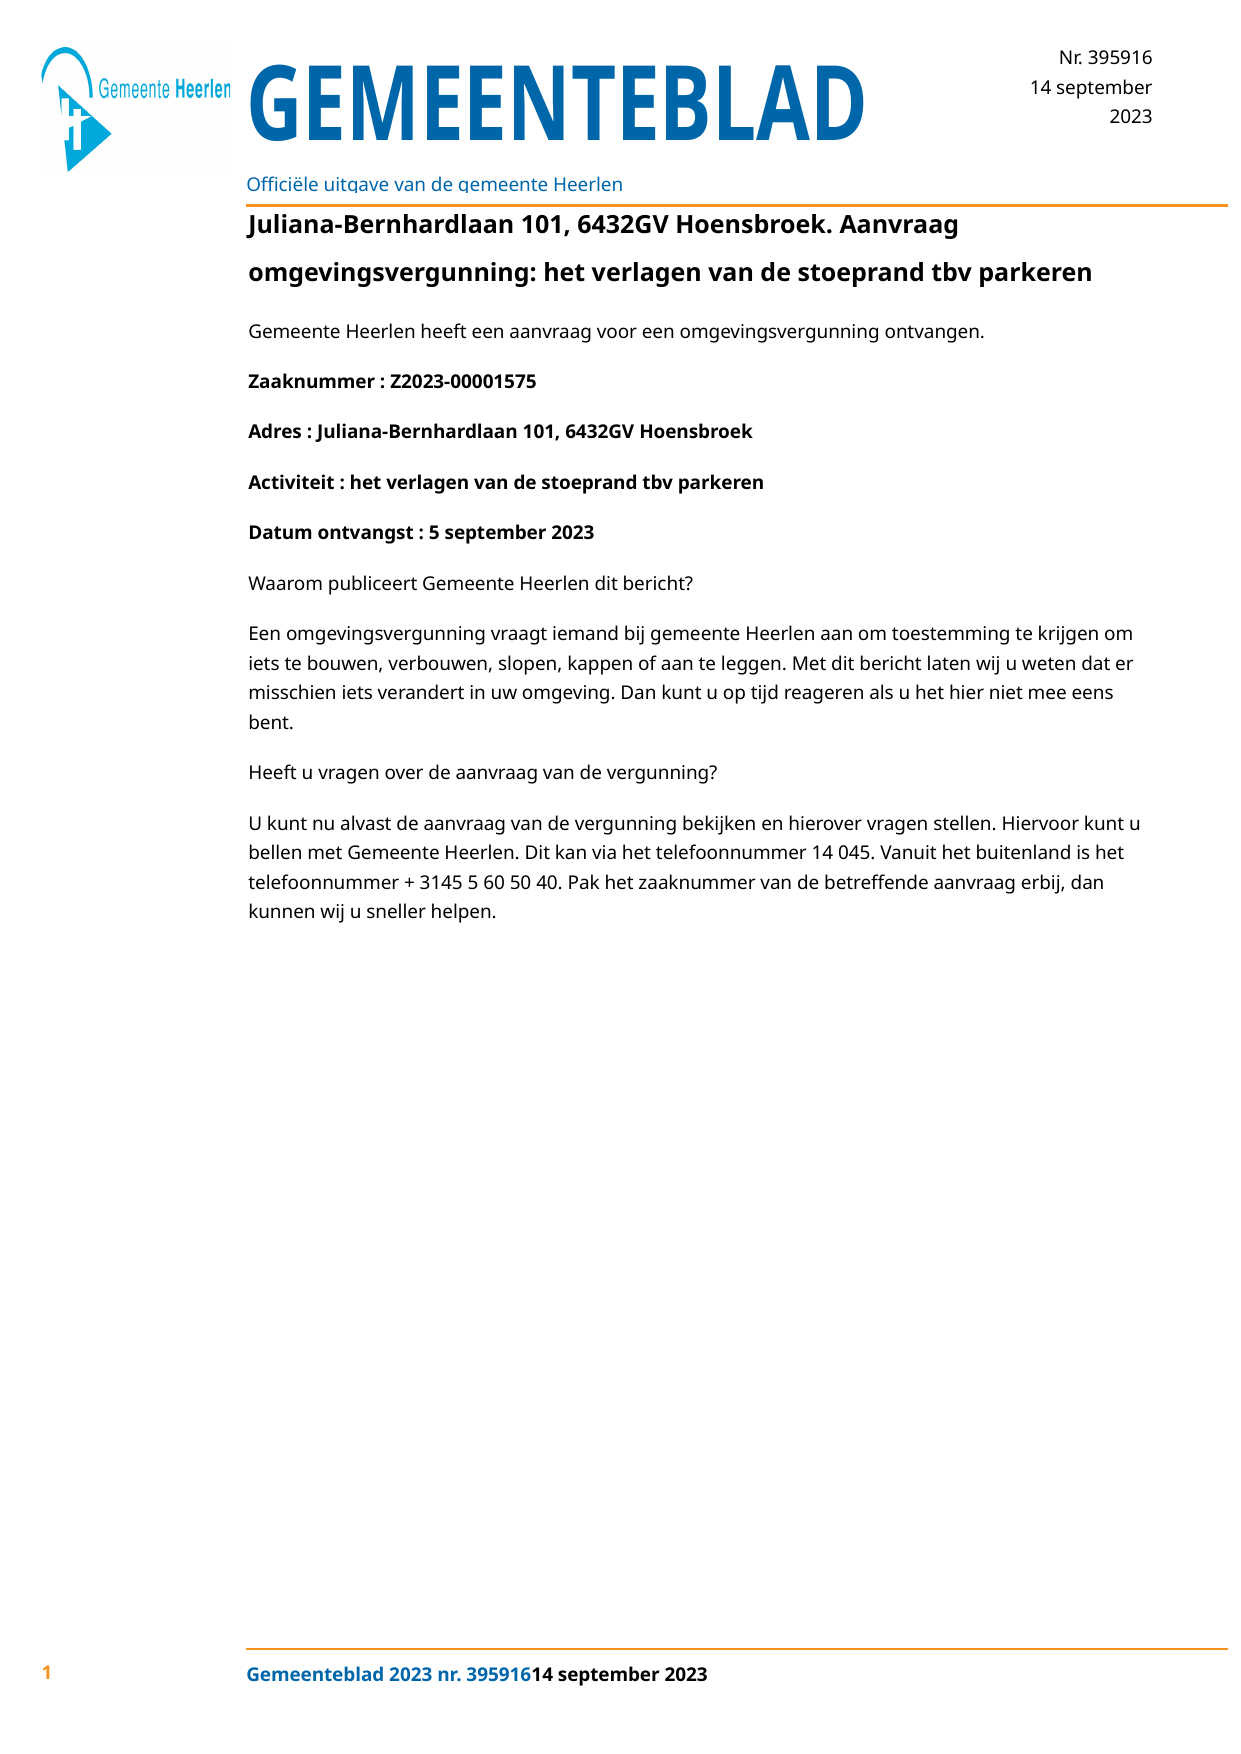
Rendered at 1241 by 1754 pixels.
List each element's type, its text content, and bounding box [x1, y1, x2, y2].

text Juliana-Bernhardlaan 101, 6432GV Hoensbroek. Aanvraag omgevingsvergunning: het verlagen van de stoeprand tbv parkeren [248, 207, 1152, 288]
picture [41, 47, 59, 70]
text Datum ontvangst : 5 september 2023 [248, 519, 1152, 545]
text Adres : Juliana-Bernhardlaan 101, 6432GV Hoensbroek [248, 419, 1152, 444]
text U kunt nu alvast de aanvraag van de vergunning bekijken en hierover vragen stellen. Hiervoor kunt u bellen met Gemeente Heerlen. Dit kan via het telefoonnummer 14 045. Vanuit het buitenland is het telefoonnummer + 3145 5 60 50 40. Pak het zaaknummer van de betreffende aanvraag erbij, dan kunnen wij u sneller helpen. [248, 810, 1152, 924]
text Heeft u vragen over de aanvraag van de vergunning? [248, 759, 1152, 785]
text Waarom publiceert Gemeente Heerlen dit bericht? [248, 570, 1152, 596]
text Een omgevingsvergunning vraagt iemand bij gemeente Heerlen aan om toestemming te krijgen om iets te bouwen, verbouwen, slopen, kappen of aan te leggen. Met dit bericht laten wij u weten dat er misschien iets verandert in uw omgeving. Dan kunt u op tijd reageren als u het hier niet mee eens bent. [248, 620, 1152, 735]
text Gemeente Heerlen heeft een aanvraag voor een omgevingsvergunning ontvangen. [248, 318, 1152, 344]
text Zaaknummer : Z2023-00001575 [248, 368, 1152, 394]
text Activiteit : het verlagen van de stoeprand tbv parkeren [248, 469, 1152, 495]
picture [41, 47, 231, 172]
